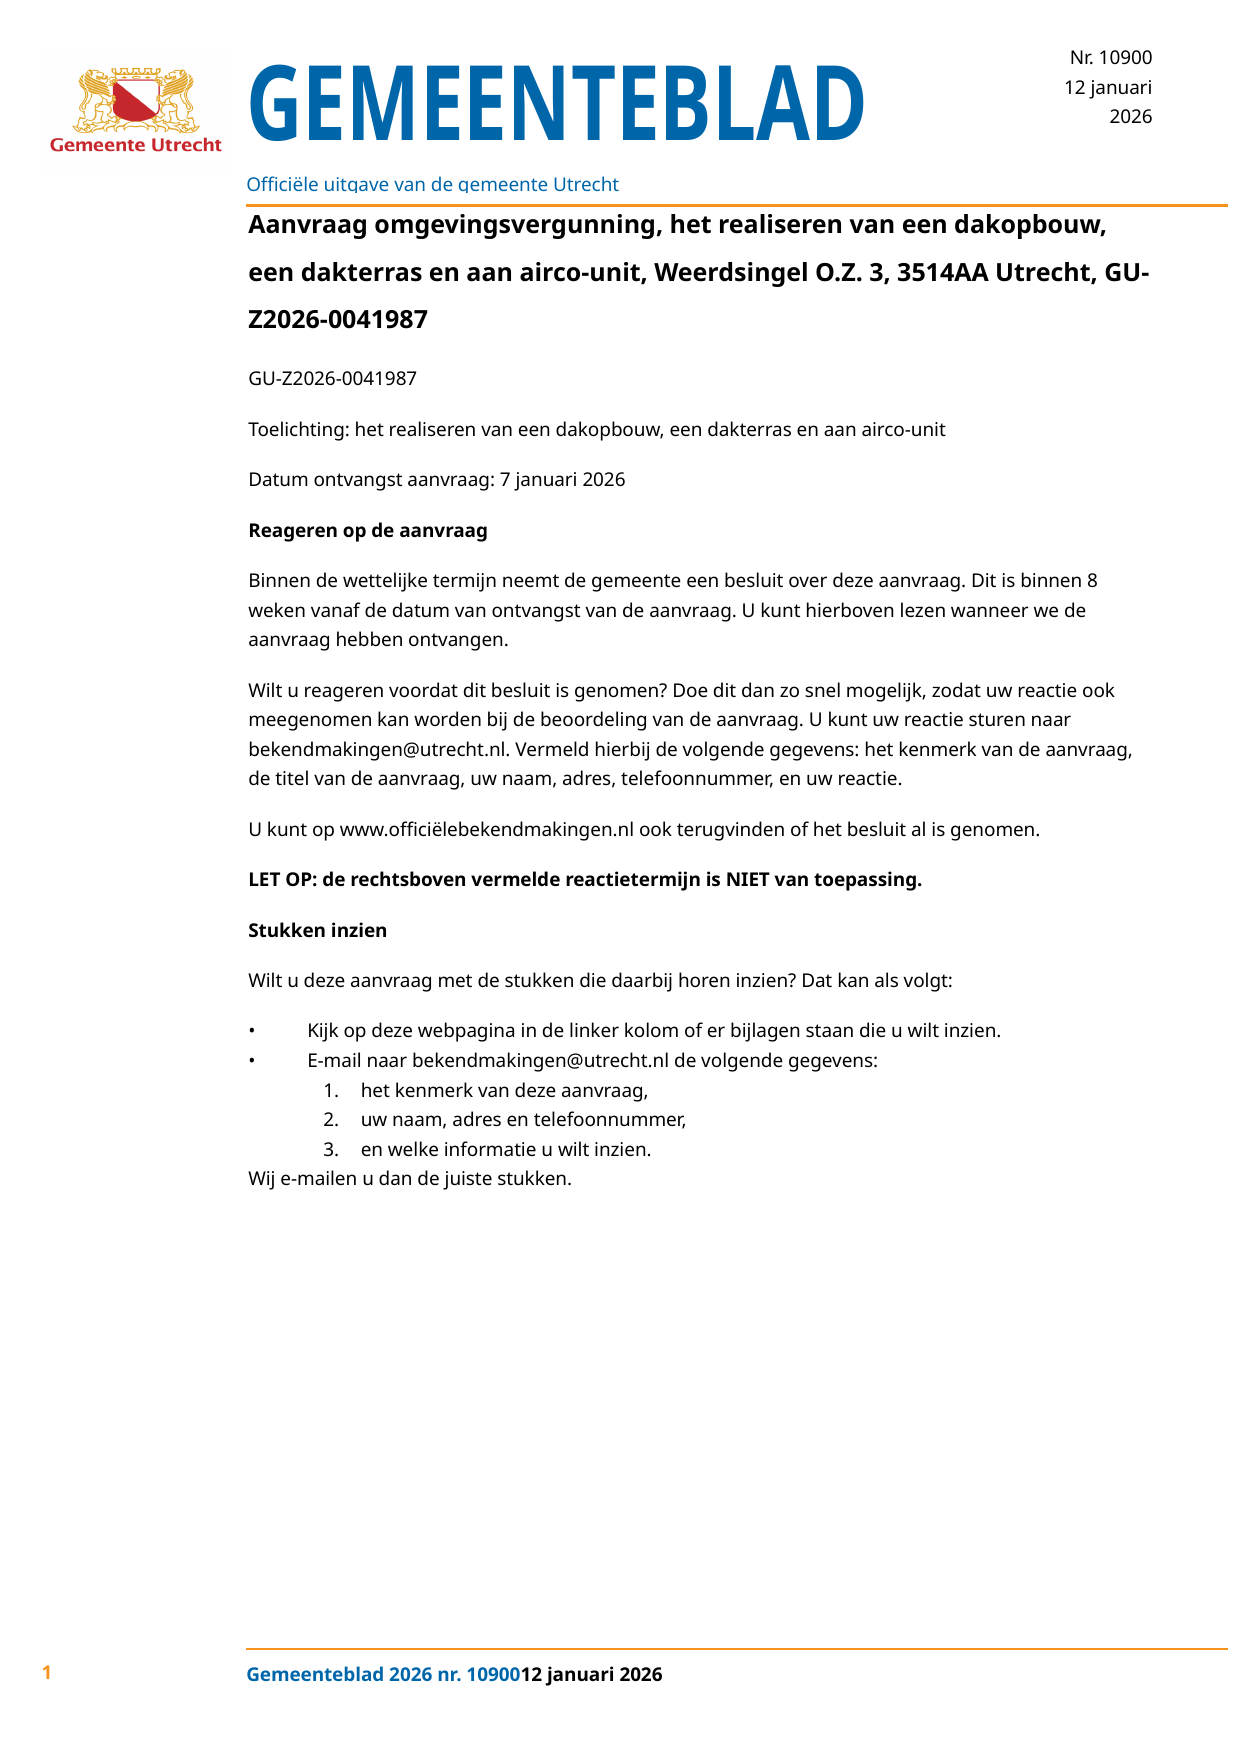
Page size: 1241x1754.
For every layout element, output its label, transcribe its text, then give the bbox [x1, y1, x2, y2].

text LET OP: de rechtsboven vermelde reactietermijn is NIET van toepassing. [248, 866, 1152, 892]
text Aanvraag omgevingsvergunning, het realiseren van een dakopbouw, een dakterras en aan airco-unit, Weerdsingel O.Z. 3, 3514AA Utrecht, GU-Z2026-0041987 [248, 207, 1152, 336]
text Wij e-mailen u dan de juiste stukken. [248, 1166, 1152, 1191]
text Wilt u reageren voordat dit besluit is genomen? Doe dit dan zo snel mogelijk, zodat uw reactie ook meegenomen kan worden bij de beoordeling van de aanvraag. U kunt uw reactie sturen naar bekendmakingen@utrecht.nl. Vermeld hierbij de volgende gegevens: het kenmerk van de aanvraag, de titel van de aanvraag, uw naam, adres, telefoonnummer, en uw reactie. [248, 677, 1152, 791]
text U kunt op www.officiëlebekendmakingen.nl ook terugvinden of het besluit al is genomen. [248, 816, 1152, 842]
list E-mail naar bekendmakingen@utrecht.nl de volgende gegevens: [248, 1047, 1152, 1073]
text Binnen de wettelijke termijn neemt de gemeente een besluit over deze aanvraag. Dit is binnen 8 weken vanaf de datum van ontvangst van de aanvraag. U kunt hierboven lezen wanneer we de aanvraag hebben ontvangen. [248, 567, 1152, 652]
list uw naam, adres en telefoonnummer, [323, 1106, 1152, 1132]
list het kenmerk van deze aanvraag, [323, 1077, 1152, 1102]
text Wilt u deze aanvraag met de stukken die daarbij horen inzien? Dat kan als volgt: [248, 967, 1152, 993]
list Kijk op deze webpagina in de linker kolom of er bijlagen staan die u wilt inzien. [248, 1018, 1152, 1043]
text Toelichting: het realiseren van een dakopbouw, een dakterras en aan airco-unit [248, 416, 1152, 442]
list en welke informatie u wilt inzien. [323, 1136, 1152, 1162]
picture [41, 47, 231, 172]
text GU-Z2026-0041987 [248, 366, 1152, 391]
text Reageren op de aanvraag [248, 517, 1152, 542]
text Datum ontvangst aanvraag: 7 januari 2026 [248, 466, 1152, 492]
text Stukken inzien [248, 917, 1152, 942]
